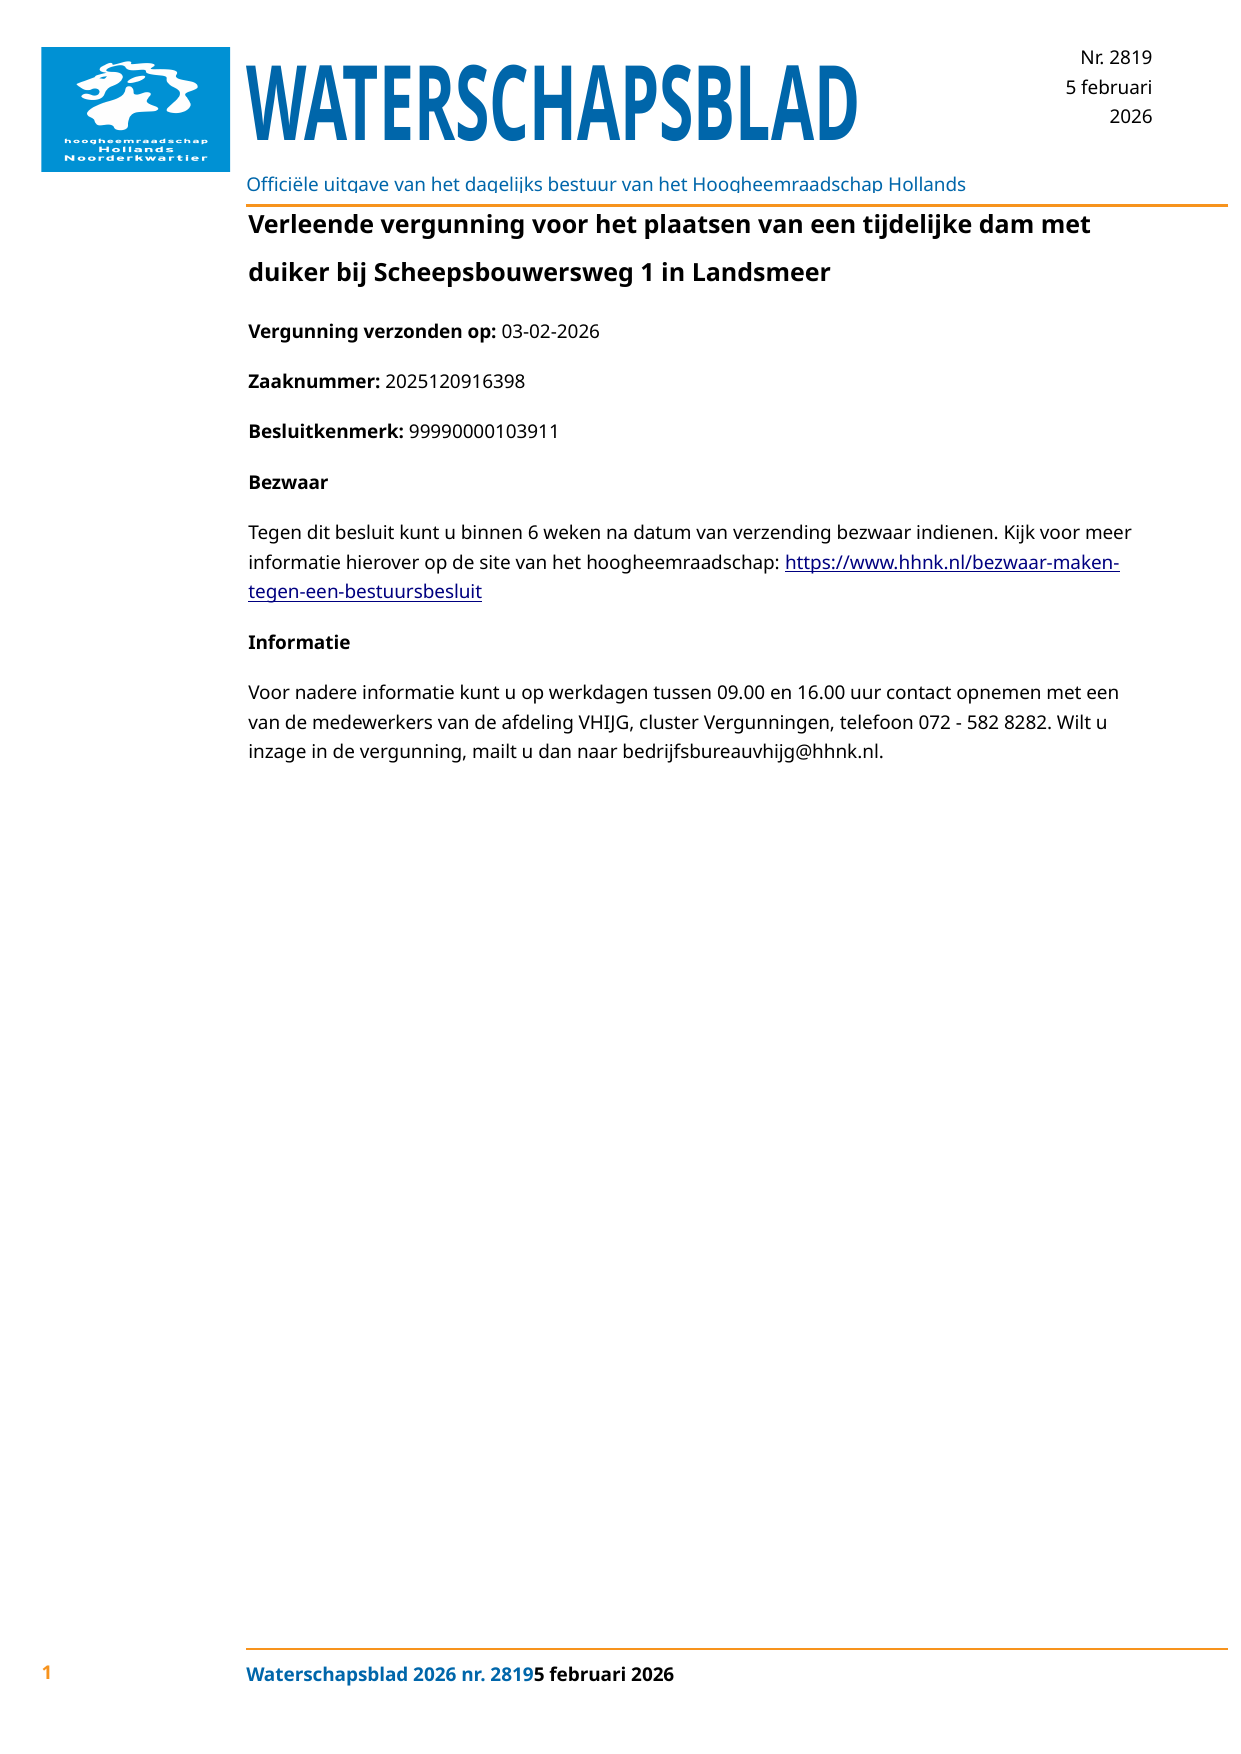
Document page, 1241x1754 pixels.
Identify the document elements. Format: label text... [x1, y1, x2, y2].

text Bezwaar [248, 469, 1152, 495]
text Vergunning verzonden op: 03-02-2026 [248, 318, 1152, 344]
picture [129, 76, 144, 82]
picture [118, 62, 197, 112]
text Besluitkenmerk: 99990000103911 [248, 419, 1152, 444]
text Zaaknummer: 2025120916398 [248, 368, 1152, 394]
text Informatie [248, 629, 1152, 655]
text Tegen dit besluit kunt u binnen 6 weken na datum van verzending bezwaar indienen. Kijk voor meer informatie hierover op de site van het hoogheemraadschap: https://www.hhnk.nl/bezwaar-maken-tegen-een-bestuursbesluit [248, 519, 1152, 604]
picture [78, 64, 122, 99]
text Voor nadere informatie kunt u op werkdagen tussen 09.00 en 16.00 uur contact opnemen met een van de medewerkers van de afdeling VHIJG, cluster Vergunningen, telefoon 072 - 582 8282. Wilt u inzage in de vergunning, mailt u dan naar bedrijfsbureauvhijg@hhnk.nl. [248, 679, 1152, 764]
picture [88, 87, 157, 130]
text Verleende vergunning voor het plaatsen van een tijdelijke dam met duiker bij Scheepsbouwersweg 1 in Landsmeer [248, 207, 1152, 288]
